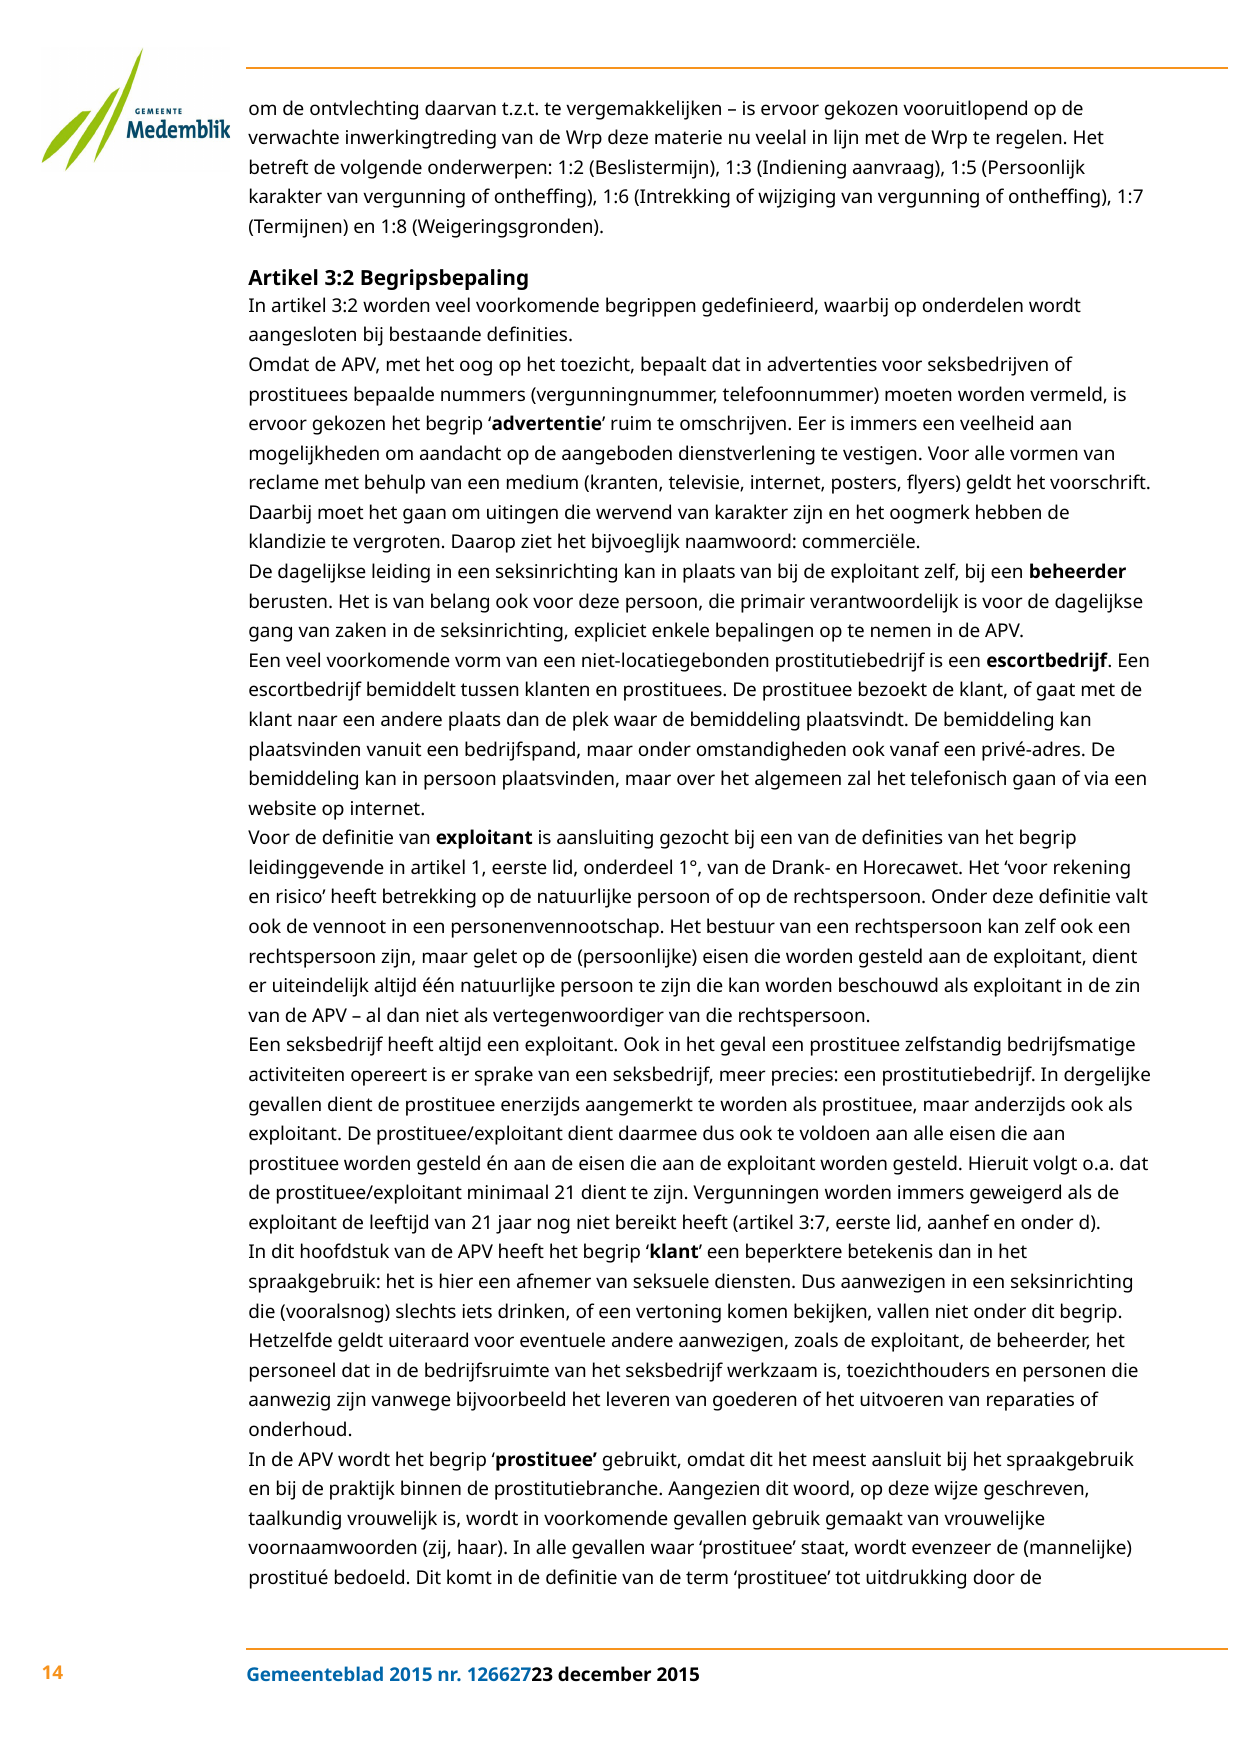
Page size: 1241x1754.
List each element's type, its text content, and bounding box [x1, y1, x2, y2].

text In de APV wordt het begrip ‘prostituee’ gebruikt, omdat dit het meest aansluit bij het spraakgebruik en bij de praktijk binnen de prostitutiebranche. Aangezien dit woord, op deze wijze geschreven, taalkundig vrouwelijk is, wordt in voorkomende gevallen gebruik gemaakt van vrouwelijke voornaamwoorden (zij, haar). In alle gevallen waar ‘prostituee’ staat, wordt evenzeer de (mannelijke) prostitué bedoeld. Dit komt in de definitie van de term ‘prostituee’ tot uitdrukking door de [248, 1446, 1152, 1590]
text Omdat de APV, met het oog op het toezicht, bepaalt dat in advertenties voor seksbedrijven of prostituees bepaalde nummers (vergunningnummer, telefoonnummer) moeten worden vermeld, is ervoor gekozen het begrip ‘advertentie’ ruim te omschrijven. Eer is immers een veelheid aan mogelijkheden om aandacht op de aangeboden dienstverlening te vestigen. Voor alle vormen van reclame met behulp van een medium (kranten, televisie, internet, posters, flyers) geldt het voorschrift. Daarbij moet het gaan om uitingen die wervend van karakter zijn en het oogmerk hebben de klandizie te vergroten. Daarop ziet het bijvoeglijk naamwoord: commerciële. [248, 351, 1152, 554]
text om de ontvlechting daarvan t.z.t. te vergemakkelijken – is ervoor gekozen vooruitlopend op de verwachte inwerkingtreding van de Wrp deze materie nu veelal in lijn met de Wrp te regelen. Het betreft de volgende onderwerpen: 1:2 (Beslistermijn), 1:3 (Indiening aanvraag), 1:5 (Persoonlijk karakter van vergunning of ontheffing), 1:6 (Intrekking of wijziging van vergunning of ontheffing), 1:7 (Termijnen) en 1:8 (Weigeringsgronden). [248, 95, 1152, 239]
text Een veel voorkomende vorm van een niet-locatiegebonden prostitutiebedrijf is een escortbedrijf. Een escortbedrijf bemiddelt tussen klanten en prostituees. De prostituee bezoekt de klant, of gaat met de klant naar een andere plaats dan de plek waar de bemiddeling plaatsvindt. De bemiddeling kan plaatsvinden vanuit een bedrijfspand, maar onder omstandigheden ook vanaf een privé-adres. De bemiddeling kan in persoon plaatsvinden, maar over het algemeen zal het telefonisch gaan of via een website op internet. [248, 647, 1152, 821]
text De dagelijkse leiding in een seksinrichting kan in plaats van bij de exploitant zelf, bij een beheerder berusten. Het is van belang ook voor deze persoon, die primair verantwoordelijk is voor de dagelijkse gang van zaken in de seksinrichting, expliciet enkele bepalingen op te nemen in de APV. [248, 558, 1152, 643]
text Een seksbedrijf heeft altijd een exploitant. Ook in het geval een prostituee zelfstandig bedrijfsmatige activiteiten opereert is er sprake van een seksbedrijf, meer precies: een prostitutiebedrijf. In dergelijke gevallen dient de prostituee enerzijds aangemerkt te worden als prostituee, maar anderzijds ook als exploitant. De prostituee/exploitant dient daarmee dus ook te voldoen aan alle eisen die aan prostituee worden gesteld én aan de eisen die aan de exploitant worden gesteld. Hieruit volgt o.a. dat de prostituee/exploitant minimaal 21 dient te zijn. Vergunningen worden immers geweigerd als de exploitant de leeftijd van 21 jaar nog niet bereikt heeft (artikel 3:7, eerste lid, aanhef en onder d). [248, 1032, 1152, 1235]
text In dit hoofdstuk van de APV heeft het begrip ‘klant’ een beperktere betekenis dan in het spraakgebruik: het is hier een afnemer van seksuele diensten. Dus aanwezigen in een seksinrichting die (vooralsnog) slechts iets drinken, of een vertoning komen bekijken, vallen niet onder dit begrip. Hetzelfde geldt uiteraard voor eventuele andere aanwezigen, zoals de exploitant, de beheerder, het personeel dat in de bedrijfsruimte van het seksbedrijf werkzaam is, toezichthouders en personen die aanwezig zijn vanwege bijvoorbeeld het leveren van goederen of het uitvoeren van reparaties of onderhoud. [248, 1239, 1152, 1442]
text In artikel 3:2 worden veel voorkomende begrippen gedefinieerd, waarbij op onderdelen wordt aangesloten bij bestaande definities. [248, 292, 1152, 347]
picture [41, 47, 231, 172]
text Voor de definitie van exploitant is aansluiting gezocht bij een van de definities van het begrip leidinggevende in artikel 1, eerste lid, onderdeel 1°, van de Drank- en Horecawet. Het ‘voor rekening en risico’ heeft betrekking op de natuurlijke persoon of op de rechtspersoon. Onder deze definitie valt ook de vennoot in een personenvennootschap. Het bestuur van een rechtspersoon kan zelf ook een rechtspersoon zijn, maar gelet op de (persoonlijke) eisen die worden gesteld aan de exploitant, dient er uiteindelijk altijd één natuurlijke persoon te zijn die kan worden beschouwd als exploitant in de zin van de APV – al dan niet als vertegenwoordiger van die rechtspersoon. [248, 824, 1152, 1028]
text Artikel 3:2 Begripsbepaling [248, 263, 1152, 292]
